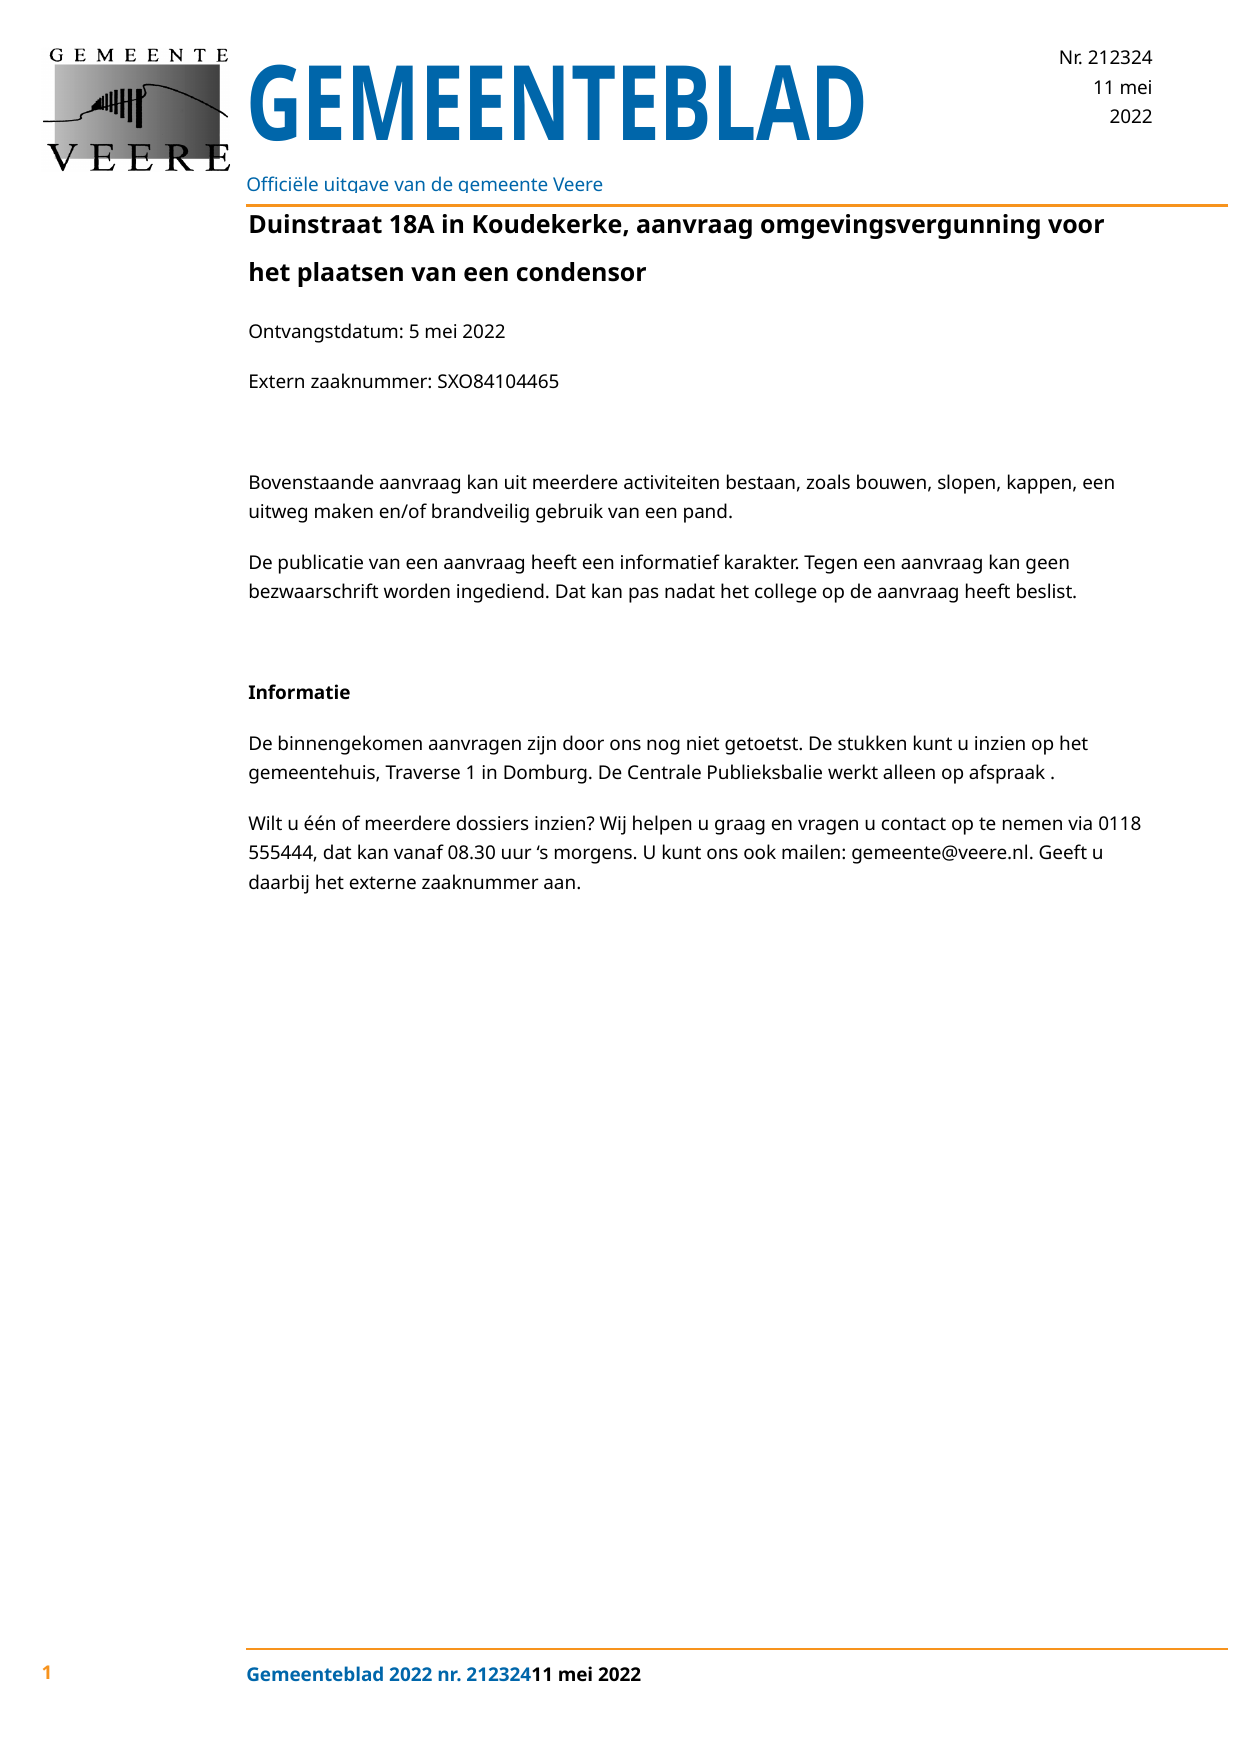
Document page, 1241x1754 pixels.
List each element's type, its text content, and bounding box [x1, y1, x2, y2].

text Bovenstaande aanvraag kan uit meerdere activiteiten bestaan, zoals bouwen, slopen, kappen, een uitweg maken en/of brandveilig gebruik van een pand. [248, 469, 1152, 524]
text Informatie [248, 679, 1152, 705]
text Extern zaaknummer: SXO84104465 [248, 368, 1152, 394]
text De binnengekomen aanvragen zijn door ons nog niet getoetst. De stukken kunt u inzien op het gemeentehuis, Traverse 1 in Domburg. De Centrale Publieksbalie werkt alleen op afspraak . [248, 730, 1152, 785]
text Duinstraat 18A in Koudekerke, aanvraag omgevingsvergunning voor het plaatsen van een condensor [248, 207, 1152, 288]
text Wilt u één of meerdere dossiers inzien? Wij helpen u graag en vragen u contact op te nemen via 0118 555444, dat kan vanaf 08.30 uur ‘s morgens. U kunt ons ook mailen: gemeente@veere.nl. Geeft u daarbij het externe zaaknummer aan. [248, 810, 1152, 895]
picture [41, 47, 231, 172]
text De publicatie van een aanvraag heeft een informatief karakter. Tegen een aanvraag kan geen bezwaarschrift worden ingediend. Dat kan pas nadat het college op de aanvraag heeft beslist. [248, 549, 1152, 604]
text Ontvangstdatum: 5 mei 2022 [248, 318, 1152, 344]
